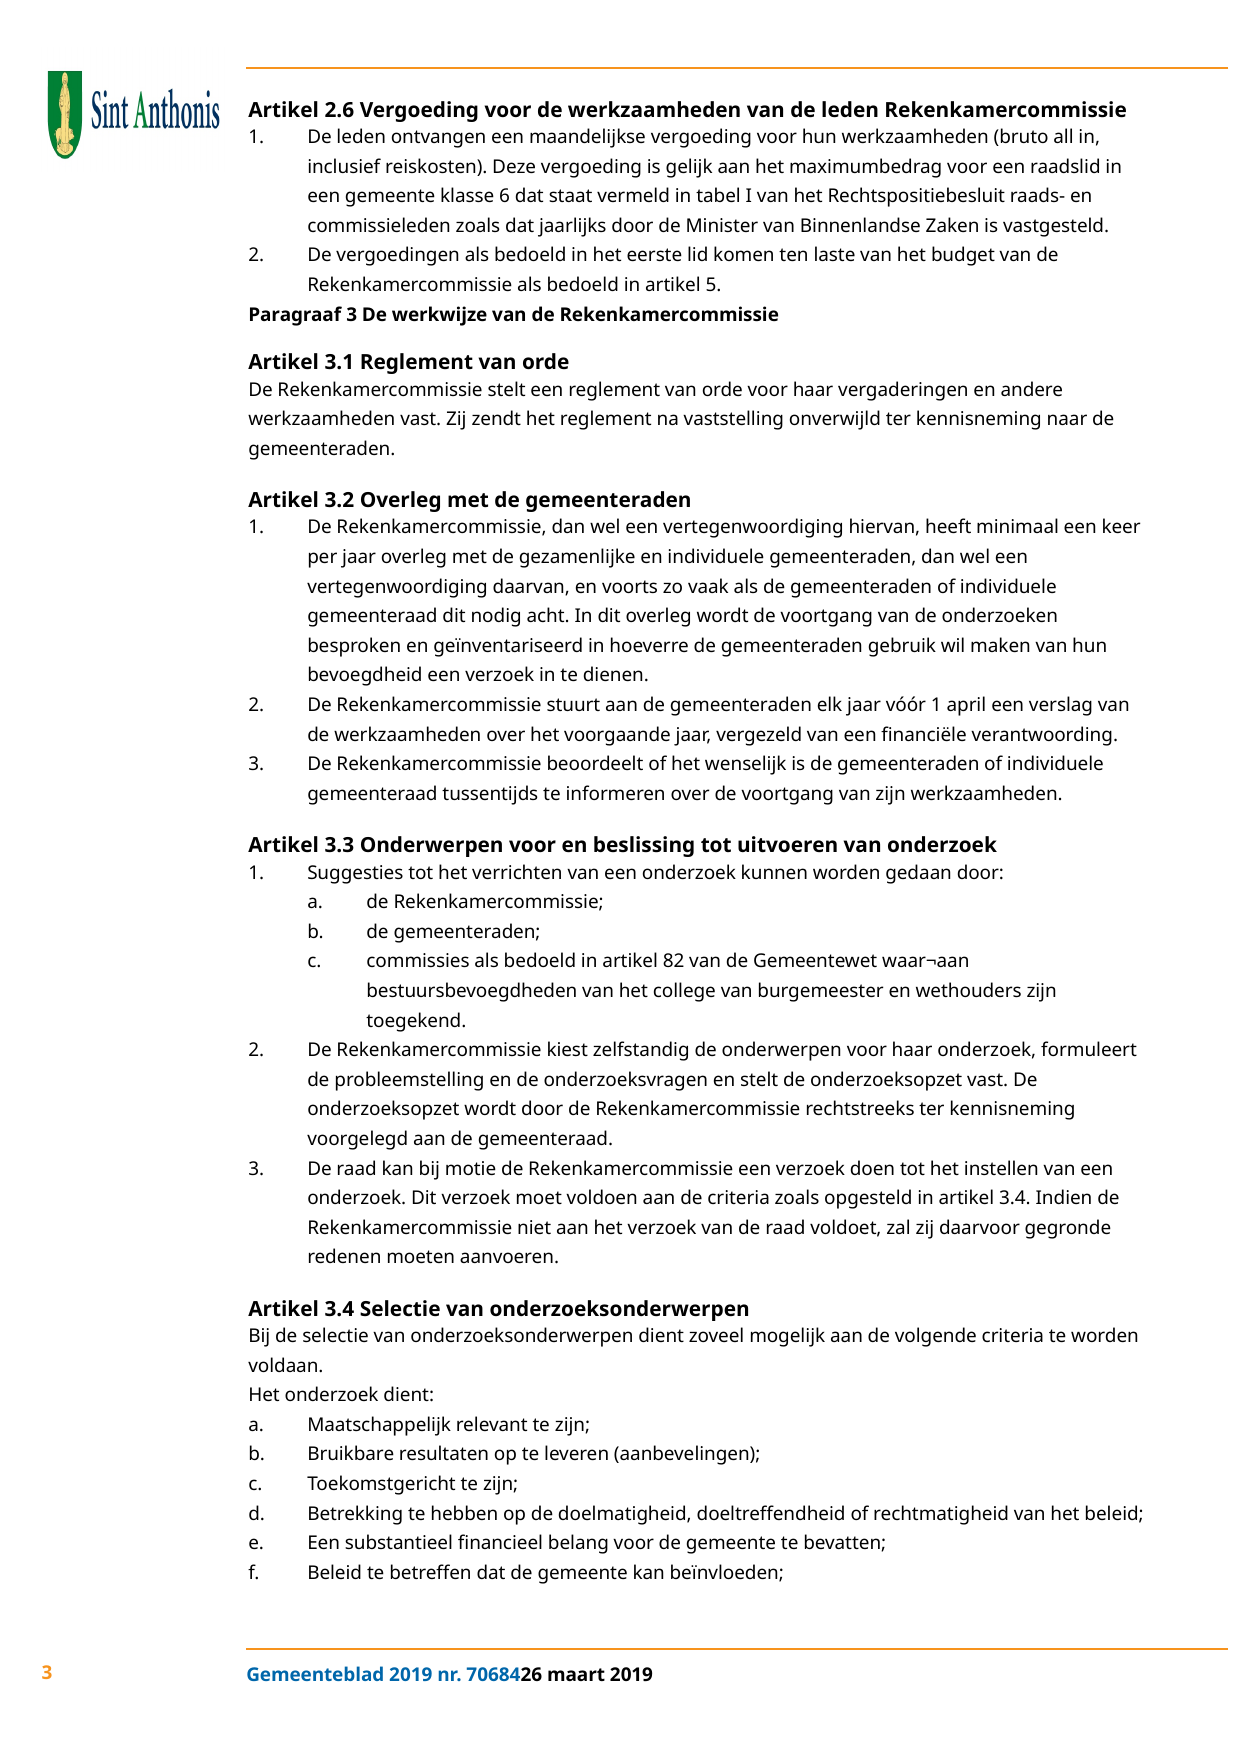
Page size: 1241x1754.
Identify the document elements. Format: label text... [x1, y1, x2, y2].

text Artikel 3.1 Reglement van orde [248, 347, 1152, 376]
list de Rekenkamercommissie; [307, 888, 1152, 914]
list Beleid te betreffen dat de gemeente kan beïnvloeden; [248, 1559, 1152, 1585]
list de gemeenteraden; [307, 918, 1152, 944]
list Bruikbare resultaten op te leveren (aanbevelingen); [248, 1441, 1152, 1466]
list De raad kan bij motie de Rekenkamercommissie een verzoek doen tot het instellen van een onderzoek. Dit verzoek moet voldoen aan de criteria zoals opgesteld in artikel 3.4. Indien de Rekenkamercommissie niet aan het verzoek van de raad voldoet, zal zij daarvoor gegronde redenen moeten aanvoeren. [248, 1155, 1152, 1269]
text Paragraaf 3 De werkwijze van de Rekenkamercommissie [248, 301, 1152, 326]
list De leden ontvangen een maandelijkse vergoeding voor hun werkzaamheden (bruto all in, inclusief reiskosten). Deze vergoeding is gelijk aan het maximumbedrag voor een raadslid in een gemeente klasse 6 dat staat vermeld in tabel I van het Rechtspositiebesluit raads- en commissieleden zoals dat jaarlijks door de Minister van Binnenlandse Zaken is vastgesteld. [248, 123, 1152, 238]
text Artikel 3.4 Selectie van onderzoeksonderwerpen [248, 1294, 1152, 1322]
text Artikel 3.3 Onderwerpen voor en beslissing tot uitvoeren van onderzoek [248, 830, 1152, 859]
text De Rekenkamercommissie stelt een reglement van orde voor haar vergaderingen en andere werkzaamheden vast. Zij zendt het reglement na vaststelling onverwijld ter kennisneming naar de gemeenteraden. [248, 376, 1152, 461]
list De Rekenkamercommissie stuurt aan de gemeenteraden elk jaar vóór 1 april een verslag van de werkzaamheden over het voorgaande jaar, vergezeld van een financiële verantwoording. [248, 691, 1152, 747]
list Maatschappelijk relevant te zijn; [248, 1411, 1152, 1437]
list Betrekking te hebben op de doelmatigheid, doeltreffendheid of rechtmatigheid van het beleid; [248, 1500, 1152, 1526]
text Het onderzoek dient: [248, 1381, 1152, 1407]
text Artikel 2.6 Vergoeding voor de werkzaamheden van de leden Rekenkamercommissie [248, 95, 1152, 123]
list De Rekenkamercommissie, dan wel een vertegenwoordiging hiervan, heeft minimaal een keer per jaar overleg met de gezamenlijke en individuele gemeenteraden, dan wel een vertegenwoordiging daarvan, en voorts zo vaak als de gemeenteraden of individuele gemeenteraad dit nodig acht. In dit overleg wordt de voortgang van de onderzoeken besproken en geïnventariseerd in hoeverre de gemeenteraden gebruik wil maken van hun bevoegdheid een verzoek in te dienen. [248, 514, 1152, 687]
list Suggesties tot het verrichten van een onderzoek kunnen worden gedaan door: [248, 859, 1152, 884]
list De Rekenkamercommissie kiest zelfstandig de onderwerpen voor haar onderzoek, formuleert de probleemstelling en de onderzoeksvragen en stelt de onderzoeksopzet vast. De onderzoeksopzet wordt door de Rekenkamercommissie rechtstreeks ter kennisneming voorgelegd aan de gemeenteraad. [248, 1036, 1152, 1151]
text Bij de selectie van onderzoeksonderwerpen dient zoveel mogelijk aan de volgende criteria te worden voldaan. [248, 1322, 1152, 1378]
list Toekomstgericht te zijn; [248, 1470, 1152, 1496]
list De Rekenkamercommissie beoordeelt of het wenselijk is de gemeenteraden of individuele gemeenteraad tussentijds te informeren over de voortgang van zijn werkzaamheden. [248, 750, 1152, 806]
picture [41, 47, 231, 172]
list commissies als bedoeld in artikel 82 van de Gemeentewet waar¬aan bestuursbevoegdheden van het college van burgemeester en wethouders zijn toegekend. [307, 948, 1152, 1032]
list Een substantieel financieel belang voor de gemeente te bevatten; [248, 1529, 1152, 1555]
text Artikel 3.2 Overleg met de gemeenteraden [248, 485, 1152, 514]
list De vergoedingen als bedoeld in het eerste lid komen ten laste van het budget van de Rekenkamercommissie als bedoeld in artikel 5. [248, 242, 1152, 297]
